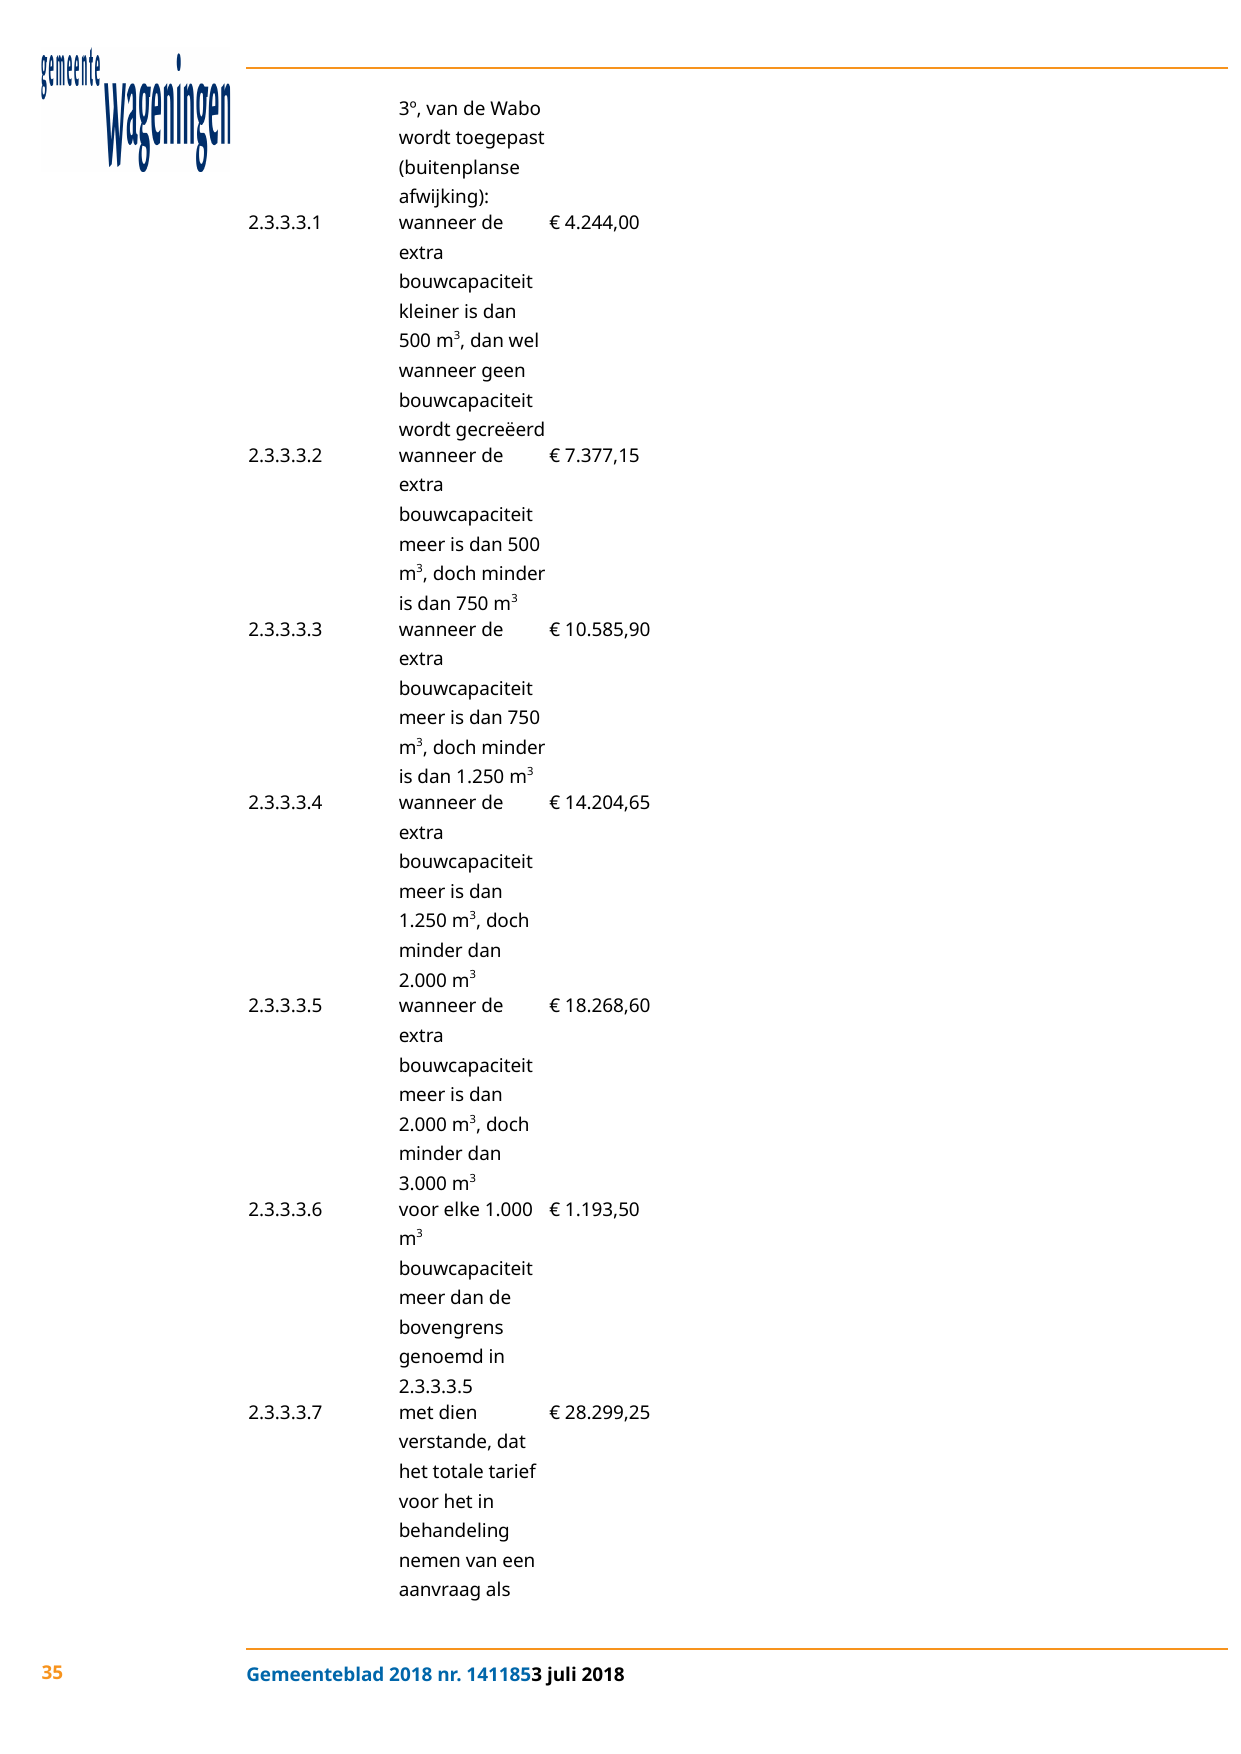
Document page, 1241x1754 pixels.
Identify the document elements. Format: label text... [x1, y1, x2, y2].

table_cell wanneer de extra bouwcapaciteit kleiner is dan 500 m3, dan wel wanneer geen bouwcapaciteit wordt gecreëerd [399, 209, 549, 442]
table_cell 2.3.3.3.4 [248, 789, 398, 993]
table_cell € 28.299,25 [549, 1399, 700, 1602]
table_cell voor elke 1.000 m3 bouwcapaciteit meer dan de bovengrens genoemd in 2.3.3.3.5 [399, 1196, 549, 1399]
table_cell wanneer de extra bouwcapaciteit meer is dan 2.000 m3, doch minder dan 3.000 m3 [399, 993, 549, 1196]
table_cell met dien verstande, dat het totale tarief voor het in behandeling nemen van een aanvraag als [399, 1399, 549, 1602]
table_cell 2.3.3.3.3 [248, 616, 398, 789]
table_cell 3º, van de Wabo wordt toegepast (buitenplanse afwijking): [399, 95, 549, 209]
table_cell 2.3.3.3.6 [248, 1196, 398, 1399]
table_cell wanneer de extra bouwcapaciteit meer is dan 1.250 m3, doch minder dan 2.000 m3 [399, 789, 549, 993]
table_cell € 10.585,90 [549, 616, 700, 789]
table_cell [248, 95, 398, 209]
table_cell 2.3.3.3.1 [248, 209, 398, 442]
table_cell wanneer de extra bouwcapaciteit meer is dan 750 m3, doch minder is dan 1.250 m3 [399, 616, 549, 789]
table_cell € 14.204,65 [549, 789, 700, 993]
table_cell wanneer de extra bouwcapaciteit meer is dan 500 m3, doch minder is dan 750 m3 [399, 442, 549, 616]
table_cell 2.3.3.3.2 [248, 442, 398, 616]
table_cell € 7.377,15 [549, 442, 700, 616]
picture [41, 47, 231, 172]
table_cell € 18.268,60 [549, 993, 700, 1196]
table_cell 2.3.3.3.7 [248, 1399, 398, 1602]
table_cell € 4.244,00 [549, 209, 700, 442]
table_cell [549, 95, 700, 209]
table_cell 2.3.3.3.5 [248, 993, 398, 1196]
table_cell € 1.193,50 [549, 1196, 700, 1399]
